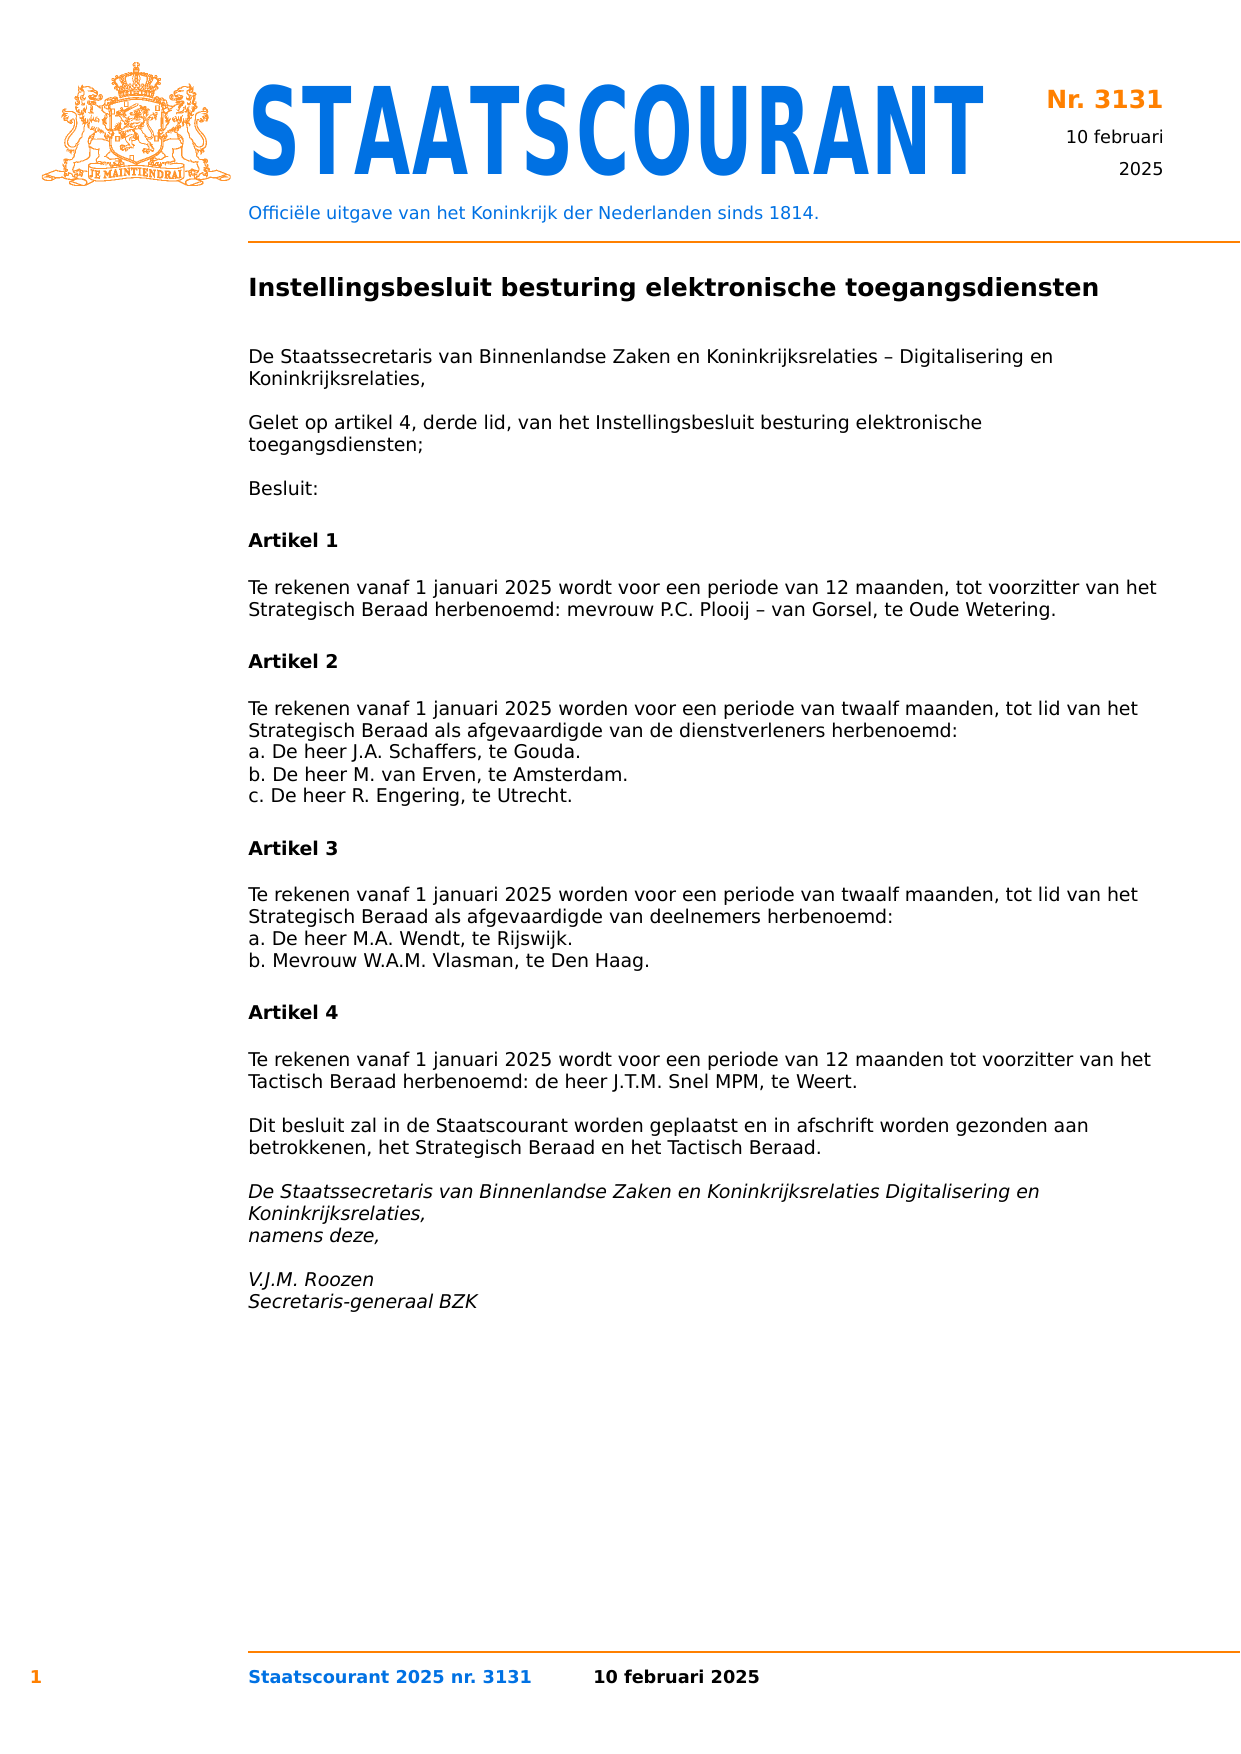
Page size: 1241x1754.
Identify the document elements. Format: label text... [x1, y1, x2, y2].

text De Staatssecretaris van Binnenlandse Zaken en Koninkrijksrelaties Digitalisering en Koninkrijksrelaties, namens deze, V.J.M. Roozen Secretaris-generaal BZK [248, 1181, 1163, 1313]
subtitle Instellingsbesluit besturing elektronische toegangsdiensten [248, 273, 1163, 302]
table_header Nr. 3131 [998, 62, 1240, 121]
text Te rekenen vanaf 1 januari 2025 wordt voor een periode van 12 maanden tot voorzitter van het Tactisch Beraad herbenoemd: de heer J.T.M. Snel MPM, te Weert. [248, 1049, 1163, 1093]
text Te rekenen vanaf 1 januari 2025 worden voor een periode van twaalf maanden, tot lid van het Strategisch Beraad als afgevaardigde van deelnemers herbenoemd: [248, 884, 1163, 928]
table_cell Officiële uitgave van het Koninkrijk der Nederlanden sinds 1814. [248, 203, 1240, 241]
text Dit besluit zal in de Staatscourant worden geplaatst en in afschrift worden gezonden aan betrokkenen, het Strategisch Beraad en het Tactisch Beraad. [248, 1115, 1163, 1159]
text Besluit: [248, 478, 1163, 499]
text b. Mevrouw W.A.M. Vlasman, te Den Haag. [248, 950, 1163, 972]
table_header [25, 62, 248, 241]
table_cell 10 februari [998, 121, 1240, 153]
subtitle Artikel 4 [248, 1002, 1163, 1024]
table_header STAATSCOURANT [248, 62, 998, 203]
subtitle Artikel 1 [248, 529, 1163, 552]
text a. De heer J.A. Schaffers, te Gouda. [248, 741, 1163, 763]
subtitle Artikel 2 [248, 651, 1163, 672]
text c. De heer R. Engering, te Utrecht. [248, 785, 1163, 807]
text b. De heer M. van Erven, te Amsterdam. [248, 763, 1163, 785]
subtitle Artikel 3 [248, 837, 1163, 859]
text a. De heer M.A. Wendt, te Rijswijk. [248, 928, 1163, 950]
text Gelet op artikel 4, derde lid, van het Instellingsbesluit besturing elektronische toegangsdiensten; [248, 412, 1163, 456]
text Te rekenen vanaf 1 januari 2025 wordt voor een periode van 12 maanden, tot voorzitter van het Strategisch Beraad herbenoemd: mevrouw P.C. Plooij – van Gorsel, te Oude Wetering. [248, 577, 1163, 621]
picture [41, 62, 231, 186]
text De Staatssecretaris van Binnenlandse Zaken en Koninkrijksrelaties – Digitalisering en Koninkrijksrelaties, [248, 346, 1163, 390]
text Te rekenen vanaf 1 januari 2025 worden voor een periode van twaalf maanden, tot lid van het Strategisch Beraad als afgevaardigde van de dienstverleners herbenoemd: [248, 697, 1163, 741]
table_cell 2025 [998, 153, 1240, 203]
